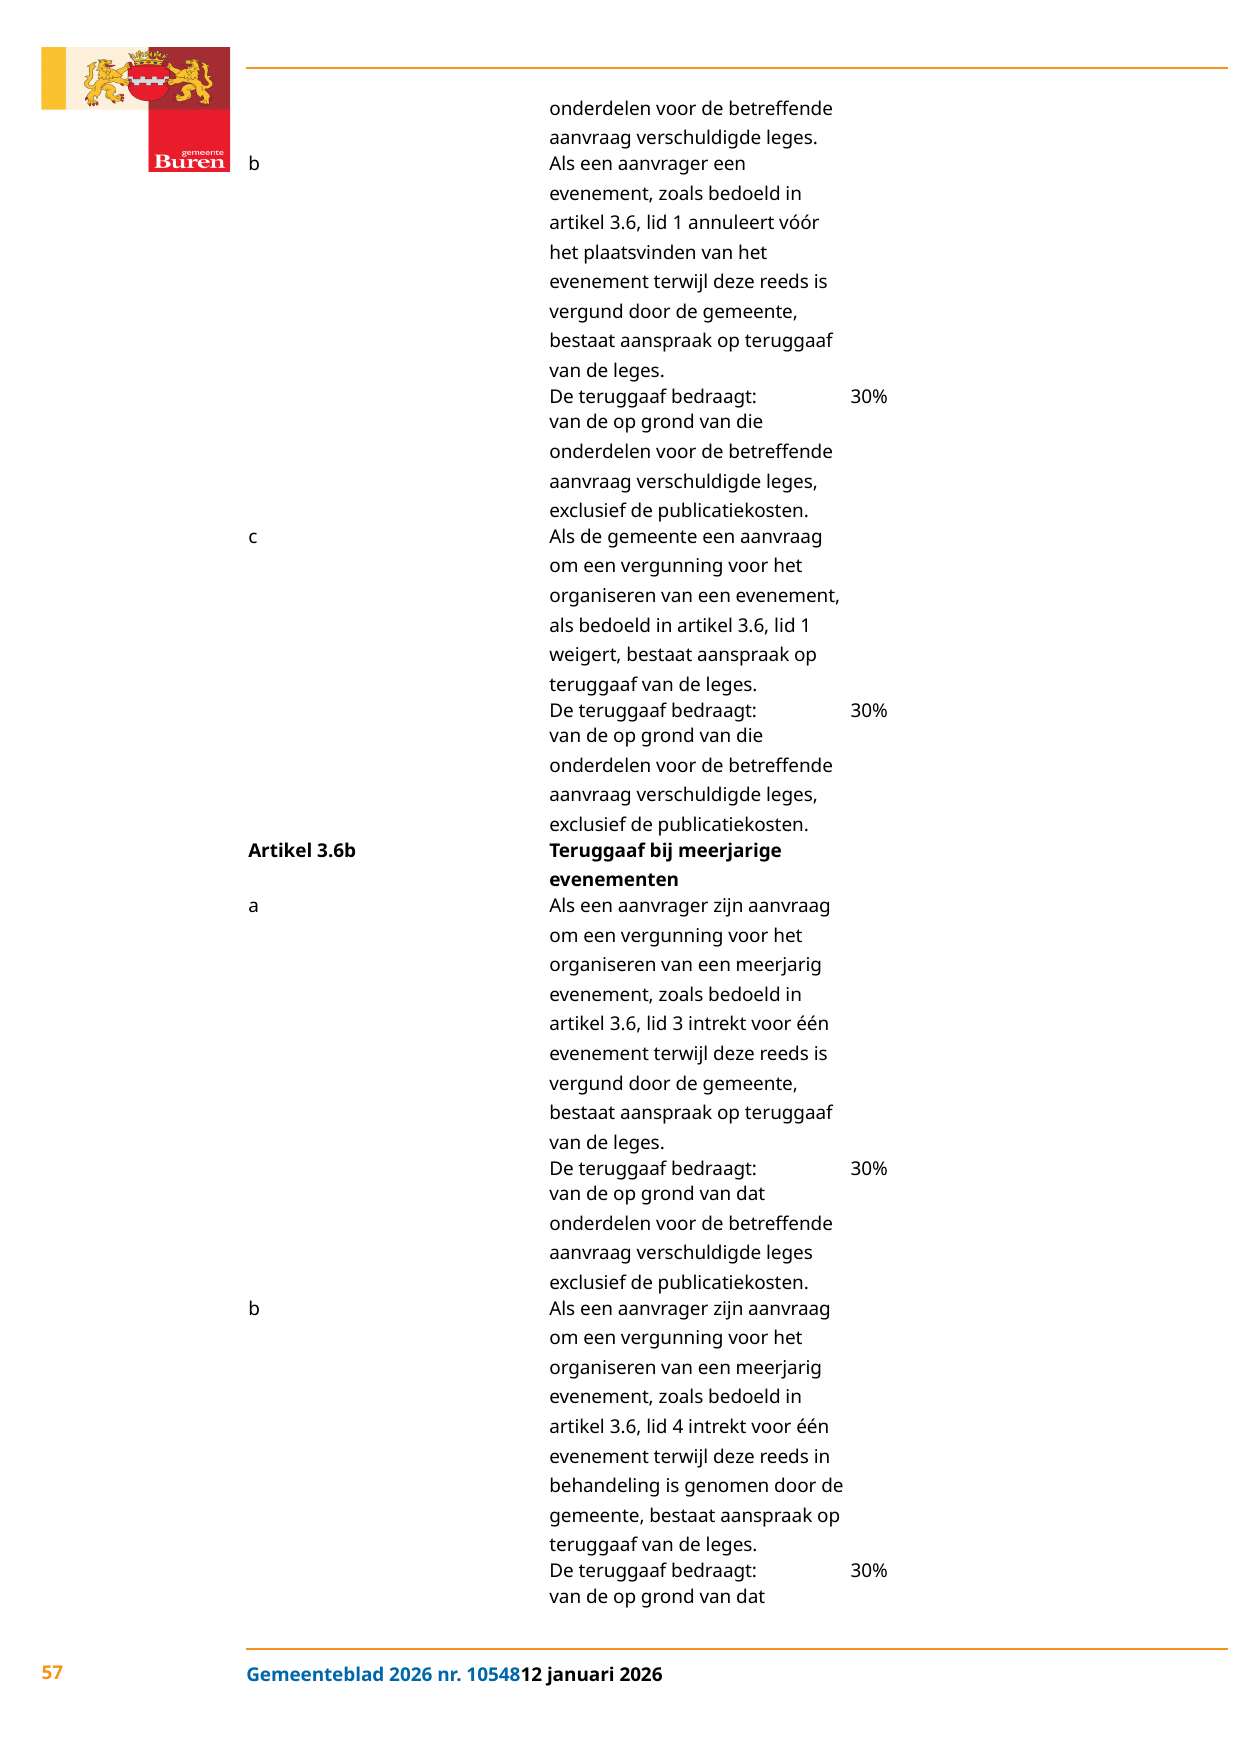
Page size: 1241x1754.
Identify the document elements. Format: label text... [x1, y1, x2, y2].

table_cell 30% [850, 383, 1152, 409]
table_cell [248, 95, 549, 150]
table_cell a [248, 892, 549, 1155]
table_cell Als de gemeente een aanvraag om een vergunning voor het organiseren van een evenement, als bedoeld in artikel 3.6, lid 1 weigert, bestaat aanspraak op teruggaaf van de leges. [549, 523, 850, 697]
table_cell onderdelen voor de betreffende aanvraag verschuldigde leges. [549, 95, 850, 150]
table_cell 30% [850, 1557, 1152, 1583]
table_cell [248, 409, 549, 523]
table_cell [248, 697, 549, 722]
table_cell [850, 837, 1152, 892]
table_cell van de op grond van dat [549, 1583, 850, 1609]
table_cell [850, 150, 1152, 383]
table_cell De teruggaaf bedraagt: [549, 1155, 850, 1180]
table_cell Als een aanvrager zijn aanvraag om een vergunning voor het organiseren van een meerjarig evenement, zoals bedoeld in artikel 3.6, lid 4 intrekt voor één evenement terwijl deze reeds in behandeling is genomen door de gemeente, bestaat aanspraak op teruggaaf van de leges. [549, 1295, 850, 1557]
table_cell [850, 1295, 1152, 1557]
table_cell Als een aanvrager zijn aanvraag om een vergunning voor het organiseren van een meerjarig evenement, zoals bedoeld in artikel 3.6, lid 3 intrekt voor één evenement terwijl deze reeds is vergund door de gemeente, bestaat aanspraak op teruggaaf van de leges. [549, 892, 850, 1155]
table_cell van de op grond van die onderdelen voor de betreffende aanvraag verschuldigde leges, exclusief de publicatiekosten. [549, 409, 850, 523]
table_cell van de op grond van die onderdelen voor de betreffende aanvraag verschuldigde leges, exclusief de publicatiekosten. [549, 723, 850, 837]
table_cell [850, 1583, 1152, 1609]
picture [41, 47, 231, 172]
table_cell van de op grond van dat onderdelen voor de betreffende aanvraag verschuldigde leges exclusief de publicatiekosten. [549, 1180, 850, 1295]
table_cell [248, 1180, 549, 1295]
table_cell 30% [850, 697, 1152, 722]
table_cell [850, 723, 1152, 837]
table_cell De teruggaaf bedraagt: [549, 697, 850, 722]
table_cell [248, 1557, 549, 1583]
table_cell [850, 95, 1152, 150]
table_cell [248, 1155, 549, 1180]
table_cell Als een aanvrager een evenement, zoals bedoeld in artikel 3.6, lid 1 annuleert vóór het plaatsvinden van het evenement terwijl deze reeds is vergund door de gemeente, bestaat aanspraak op teruggaaf van de leges. [549, 150, 850, 383]
table_cell [850, 409, 1152, 523]
table_cell [248, 1583, 549, 1609]
table_cell [248, 383, 549, 409]
table_cell De teruggaaf bedraagt: [549, 1557, 850, 1583]
table_cell De teruggaaf bedraagt: [549, 383, 850, 409]
table_cell 30% [850, 1155, 1152, 1180]
table_cell Artikel 3.6b [248, 837, 549, 892]
table_cell b [248, 1295, 549, 1557]
table_cell [850, 523, 1152, 697]
table_cell [850, 1180, 1152, 1295]
table_cell [850, 892, 1152, 1155]
table_cell b [248, 150, 549, 383]
table_cell c [248, 523, 549, 697]
table_cell Teruggaaf bij meerjarige evenementen [549, 837, 850, 892]
table_cell [248, 723, 549, 837]
